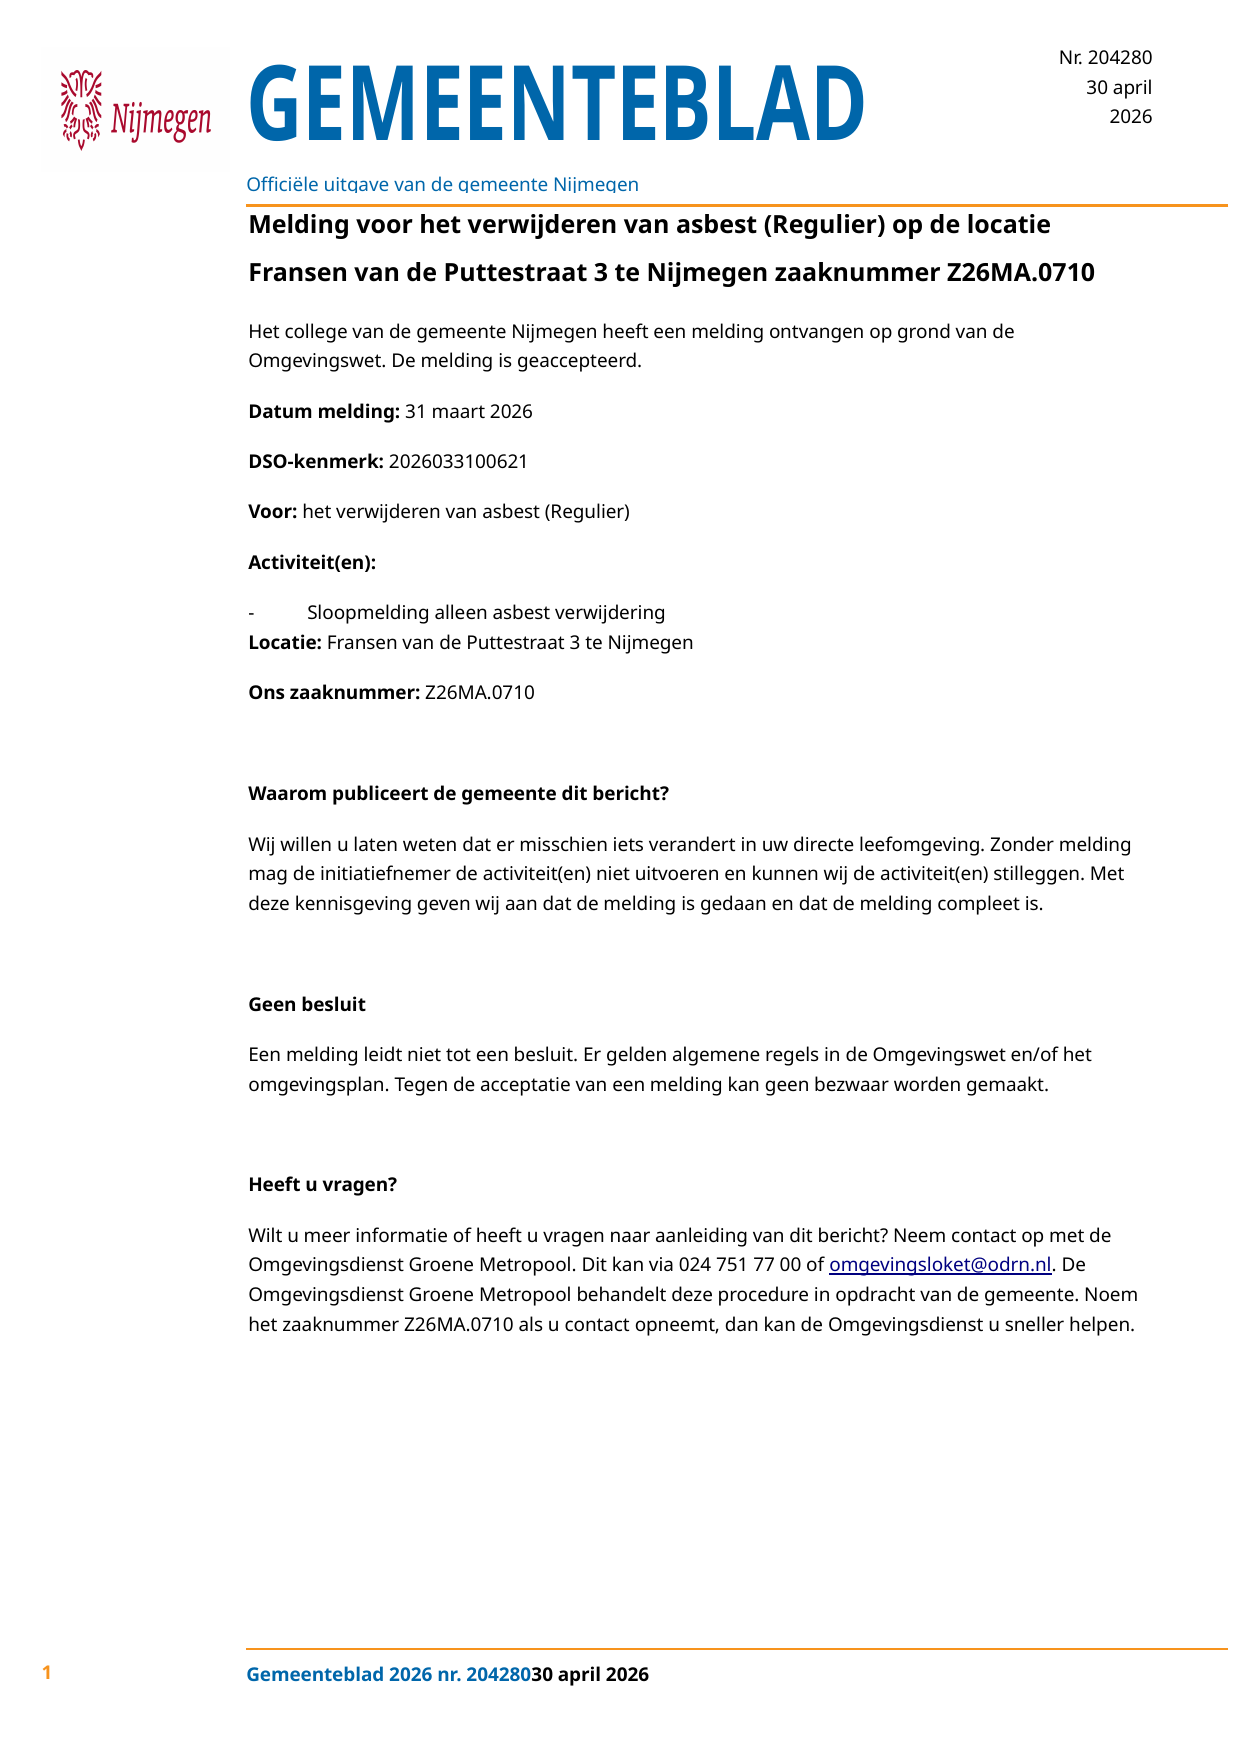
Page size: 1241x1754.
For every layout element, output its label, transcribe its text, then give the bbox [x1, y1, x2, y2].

text Heeft u vragen? [248, 1172, 1152, 1197]
text Locatie: Fransen van de Puttestraat 3 te Nijmegen [248, 629, 1152, 655]
text DSO-kenmerk: 2026033100621 [248, 448, 1152, 474]
picture [41, 47, 231, 172]
text Wilt u meer informatie of heeft u vragen naar aanleiding van dit bericht? Neem contact op met de Omgevingsdienst Groene Metropool. Dit kan via 024 751 77 00 of omgevingsloket@odrn.nl. De Omgevingsdienst Groene Metropool behandelt deze procedure in opdracht van de gemeente. Noem het zaaknummer Z26MA.0710 als u contact opneemt, dan kan de Omgevingsdienst u sneller helpen. [248, 1222, 1152, 1337]
text Het college van de gemeente Nijmegen heeft een melding ontvangen op grond van de Omgevingswet. De melding is geaccepteerd. [248, 318, 1152, 373]
text Wij willen u laten weten dat er misschien iets verandert in uw directe leefomgeving. Zonder melding mag de initiatiefnemer de activiteit(en) niet uitvoeren en kunnen wij de activiteit(en) stilleggen. Met deze kennisgeving geven wij aan dat de melding is gedaan en dat de melding compleet is. [248, 831, 1152, 916]
text Voor: het verwijderen van asbest (Regulier) [248, 499, 1152, 524]
text Geen besluit [248, 991, 1152, 1017]
text Waarom publiceert de gemeente dit bericht? [248, 780, 1152, 806]
text Datum melding: 31 maart 2026 [248, 398, 1152, 424]
text Melding voor het verwijderen van asbest (Regulier) op de locatie Fransen van de Puttestraat 3 te Nijmegen zaaknummer Z26MA.0710 [248, 207, 1152, 288]
list Sloopmelding alleen asbest verwijdering [248, 599, 1152, 625]
text Ons zaaknummer: Z26MA.0710 [248, 679, 1152, 705]
text Activiteit(en): [248, 549, 1152, 575]
text Een melding leidt niet tot een besluit. Er gelden algemene regels in de Omgevingswet en/of het omgevingsplan. Tegen de acceptatie van een melding kan geen bezwaar worden gemaakt. [248, 1041, 1152, 1097]
